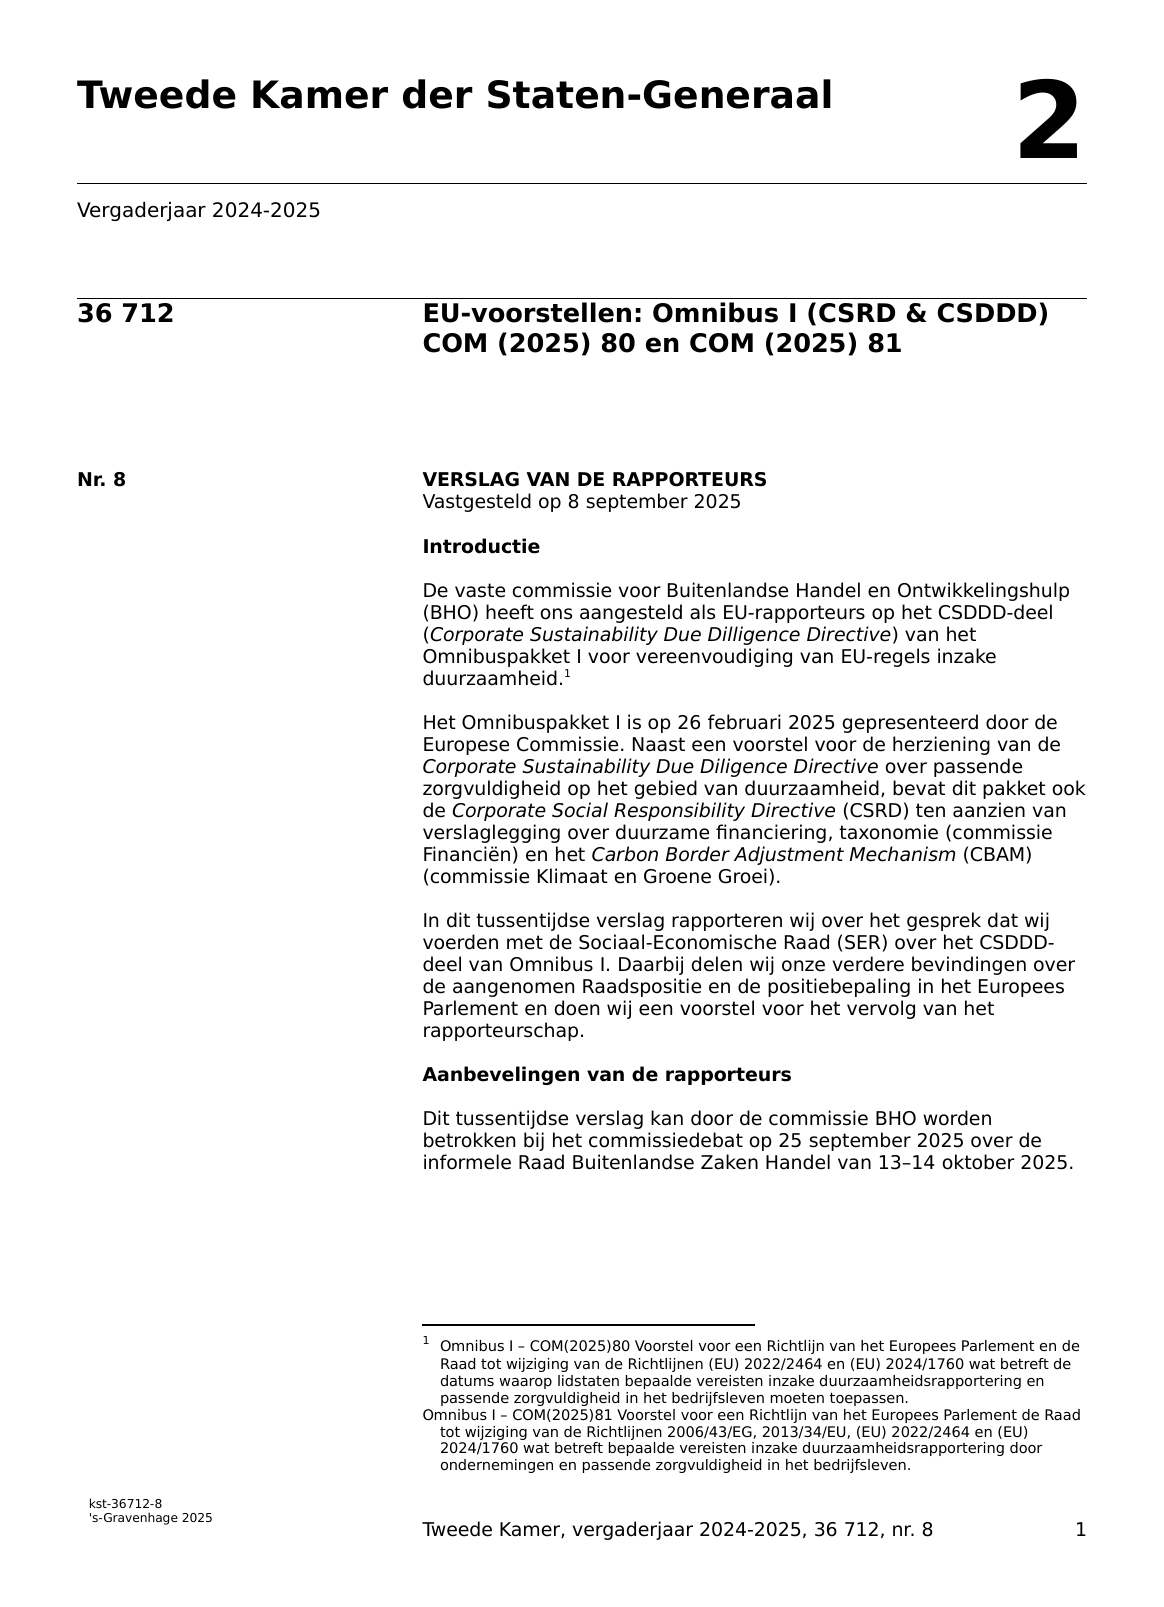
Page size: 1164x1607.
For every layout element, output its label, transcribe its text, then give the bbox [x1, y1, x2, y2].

text kst-36712-8 [88, 1497, 323, 1511]
text In dit tussentijdse verslag rapporteren wij over het gesprek dat wij voerden met de Sociaal-Economische Raad (SER) over het CSDDD-deel van Omnibus I. Daarbij delen wij onze verdere bevindingen over de aangenomen Raadspositie en de positiebepaling in het Europees Parlement en doen wij een voorstel voor het vervolg van het rapporteurschap. [422, 910, 1087, 1042]
text Omnibus I – COM(2025)81 Voorstel voor een Richtlijn van het Europees Parlement de Raad tot wijziging van de Richtlijnen 2006/43/EG, 2013/34/EU, (EU) 2022/2464 en (EU) 2024/1760 wat betreft bepaalde vereisten inzake duurzaamheidsrapportering door ondernemingen en passende zorgvuldigheid in het bedrijfsleven. [422, 1407, 1087, 1474]
subtitle Nr. 8 VERSLAG VAN DE RAPPORTEURS [77, 469, 1087, 491]
table_header 2 [886, 59, 1087, 183]
subtitle Introductie [422, 536, 1087, 557]
text Vastgesteld op 8 september 2025 [422, 491, 1087, 513]
text De vaste commissie voor Buitenlandse Handel en Ontwikkelingshulp (BHO) heeft ons aangesteld als EU-rapporteurs op het CSDDD-deel (Corporate Sustainability Due Dilligence Directive) van het Omnibuspakket I voor vereenvoudiging van EU-regels inzake duurzaamheid. [422, 580, 1087, 689]
subtitle 36 712 EU-voorstellen: Omnibus I (CSRD & CSDDD) COM (2025) 80 en COM (2025) 81 [77, 299, 1087, 358]
text Omnibus I – COM(2025)80 Voorstel voor een Richtlijn van het Europees Parlement en de Raad tot wijziging van de Richtlijnen (EU) 2022/2464 en (EU) 2024/1760 wat betreft de datums waarop lidstaten bepaalde vereisten inzake duurzaamheidsrapportering en passende zorgvuldigheid in het bedrijfsleven moeten toepassen. [422, 1334, 1087, 1407]
subtitle Aanbevelingen van de rapporteurs [422, 1064, 1087, 1086]
text 's-Gravenhage 2025 [88, 1511, 323, 1525]
text Dit tussentijdse verslag kan door de commissie BHO worden betrokken bij het commissiedebat op 25 september 2025 over de informele Raad Buitenlandse Zaken Handel van 13–14 oktober 2025. [422, 1108, 1087, 1174]
table_header Tweede Kamer der Staten-Generaal [77, 59, 886, 183]
text Het Omnibuspakket I is op 26 februari 2025 gepresenteerd door de Europese Commissie. Naast een voorstel voor de herziening van de Corporate Sustainability Due Diligence Directive over passende zorgvuldigheid op het gebied van duurzaamheid, bevat dit pakket ook de Corporate Social Responsibility Directive (CSRD) ten aanzien van verslaglegging over duurzame financiering, taxonomie (commissie Financiën) en het Carbon Border Adjustment Mechanism (CBAM) (commissie Klimaat en Groene Groei). [422, 712, 1087, 888]
table_cell Vergaderjaar 2024-2025 [77, 184, 1087, 298]
